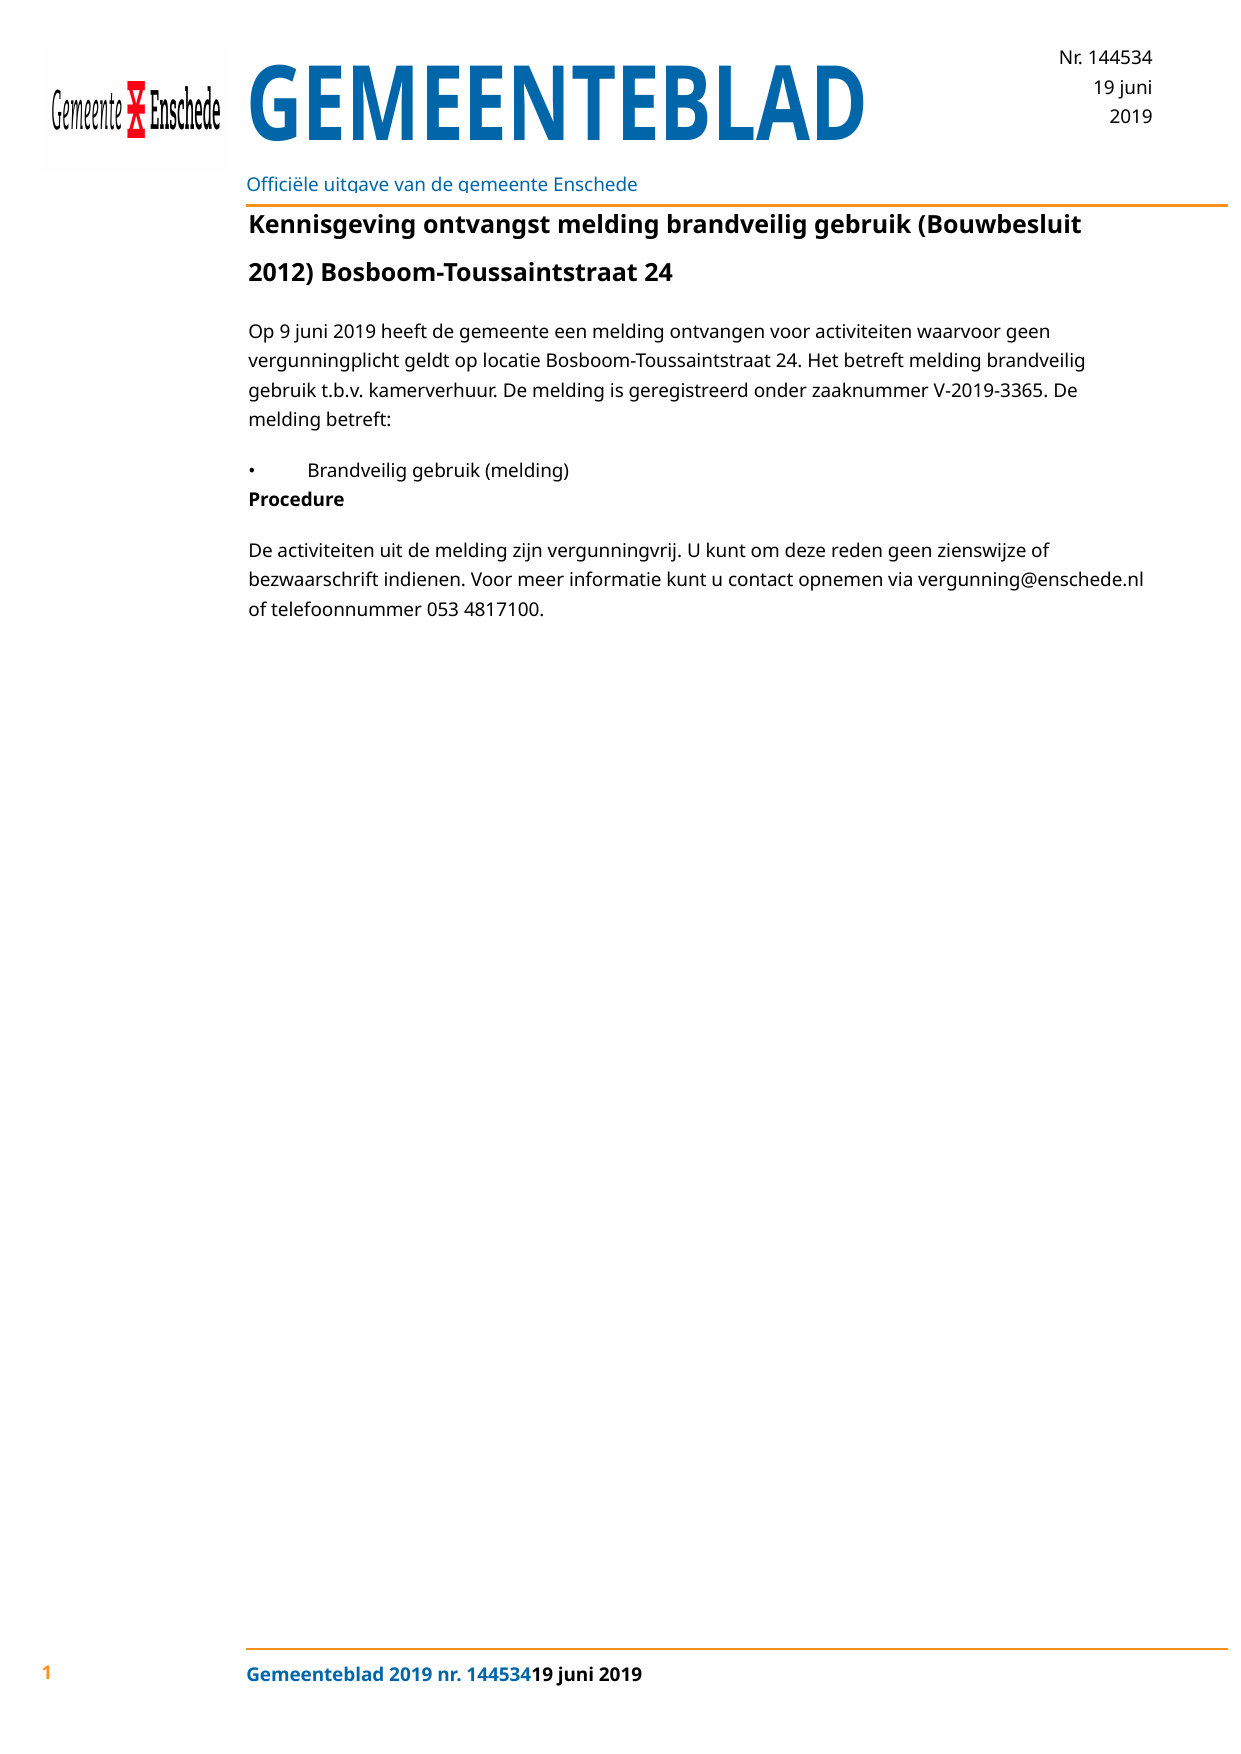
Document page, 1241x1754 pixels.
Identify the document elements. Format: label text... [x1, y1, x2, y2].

text Kennisgeving ontvangst melding brandveilig gebruik (Bouwbesluit 2012) Bosboom-Toussaintstraat 24 [248, 207, 1152, 288]
text Procedure [248, 487, 1152, 512]
text De activiteiten uit de melding zijn vergunningvrij. U kunt om deze reden geen zienswijze of bezwaarschrift indienen. Voor meer informatie kunt u contact opnemen via vergunning@enschede.nl of telefoonnummer 053 4817100. [248, 537, 1152, 622]
picture [41, 47, 231, 172]
list Brandveilig gebruik (melding) [248, 457, 1152, 483]
text Op 9 juni 2019 heeft de gemeente een melding ontvangen voor activiteiten waarvoor geen vergunningplicht geldt op locatie Bosboom-Toussaintstraat 24. Het betreft melding brandveilig gebruik t.b.v. kamerverhuur. De melding is geregistreerd onder zaaknummer V-2019-3365. De melding betreft: [248, 318, 1152, 432]
